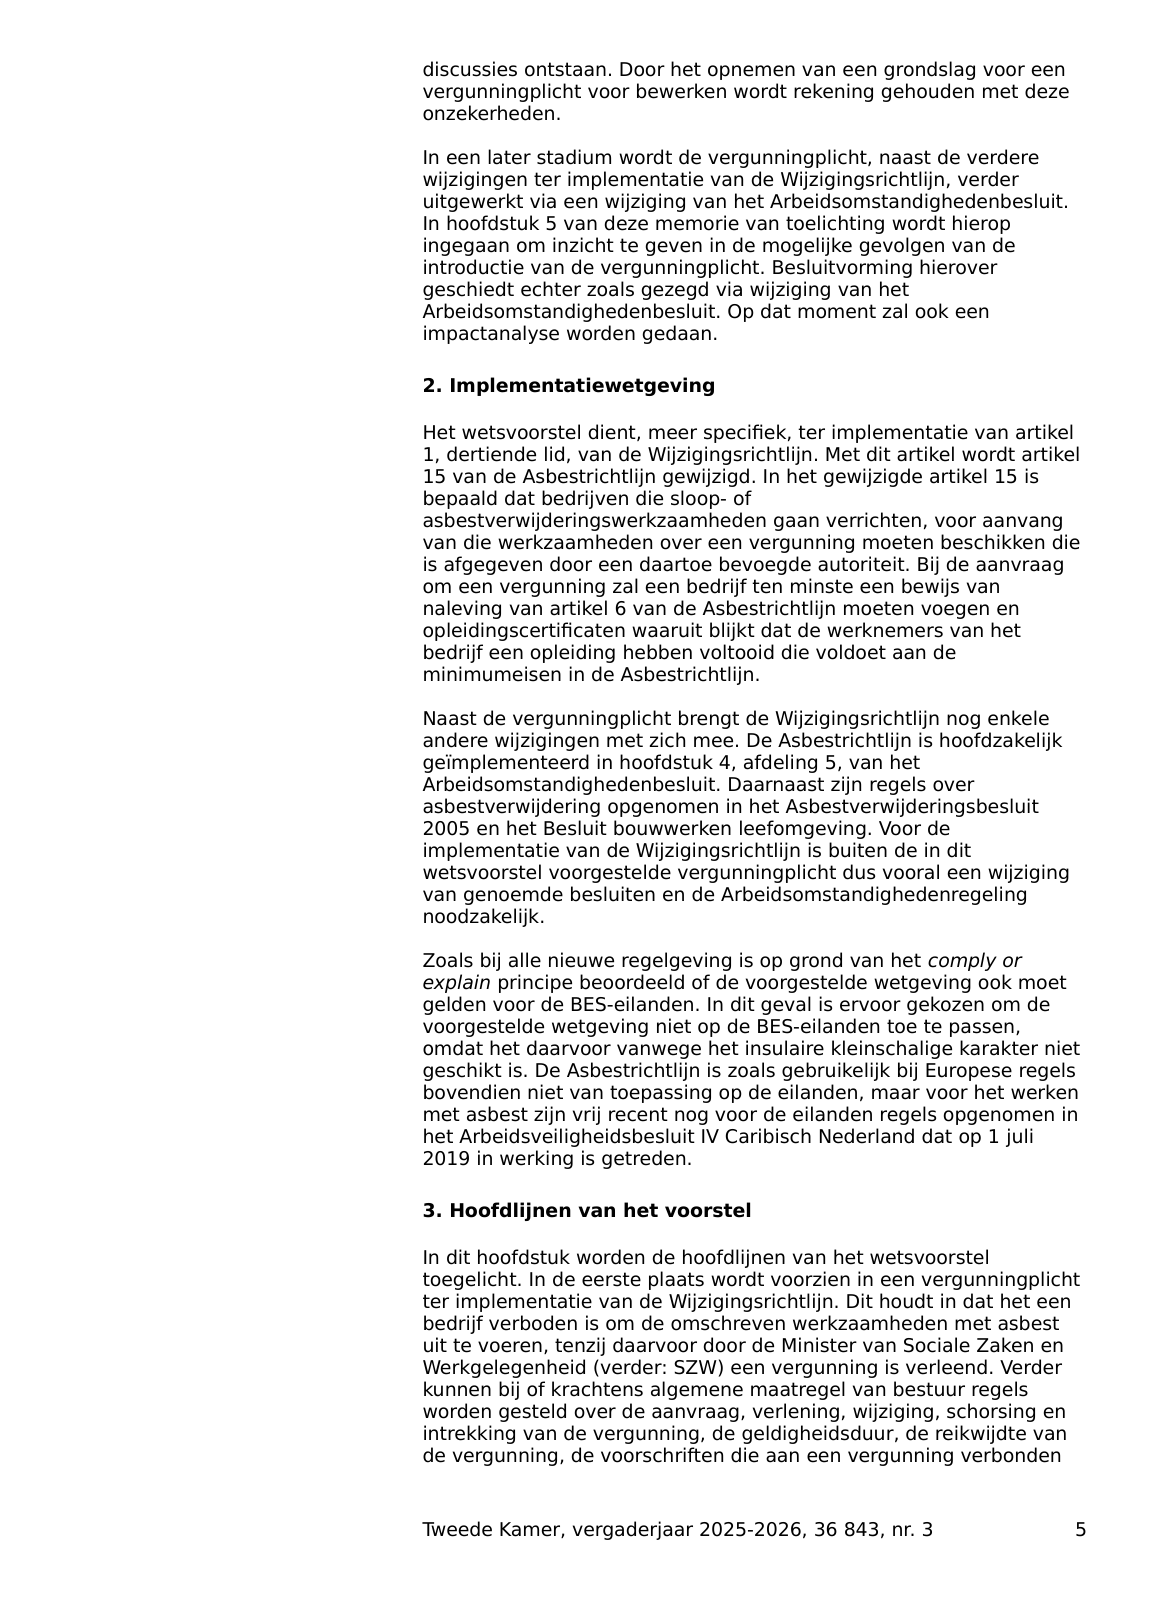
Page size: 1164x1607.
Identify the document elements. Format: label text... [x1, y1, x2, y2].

text In een later stadium wordt de vergunningplicht, naast de verdere wijzigingen ter implementatie van de Wijzigingsrichtlijn, verder uitgewerkt via een wijziging van het Arbeidsomstandighedenbesluit. In hoofdstuk 5 van deze memorie van toelichting wordt hierop ingegaan om inzicht te geven in de mogelijke gevolgen van de introductie van de vergunningplicht. Besluitvorming hierover geschiedt echter zoals gezegd via wijziging van het Arbeidsomstandighedenbesluit. Op dat moment zal ook een impactanalyse worden gedaan. [422, 147, 1087, 345]
text Naast de vergunningplicht brengt de Wijzigingsrichtlijn nog enkele andere wijzigingen met zich mee. De Asbestrichtlijn is hoofdzakelijk geïmplementeerd in hoofdstuk 4, afdeling 5, van het Arbeidsomstandighedenbesluit. Daarnaast zijn regels over asbestverwijdering opgenomen in het Asbestverwijderingsbesluit 2005 en het Besluit bouwwerken leefomgeving. Voor de implementatie van de Wijzigingsrichtlijn is buiten de in dit wetsvoorstel voorgestelde vergunningplicht dus vooral een wijziging van genoemde besluiten en de Arbeidsomstandighedenregeling noodzakelijk. [422, 708, 1087, 928]
subtitle 3. Hoofdlijnen van het voorstel [422, 1200, 1087, 1222]
text Zoals bij alle nieuwe regelgeving is op grond van het comply or explain principe beoordeeld of de voorgestelde wetgeving ook moet gelden voor de BES-eilanden. In dit geval is ervoor gekozen om de voorgestelde wetgeving niet op de BES-eilanden toe te passen, omdat het daarvoor vanwege het insulaire kleinschalige karakter niet geschikt is. De Asbestrichtlijn is zoals gebruikelijk bij Europese regels bovendien niet van toepassing op de eilanden, maar voor het werken met asbest zijn vrij recent nog voor de eilanden regels opgenomen in het Arbeidsveiligheidsbesluit IV Caribisch Nederland dat op 1 juli 2019 in werking is getreden. [422, 950, 1087, 1170]
text discussies ontstaan. Door het opnemen van een grondslag voor een vergunningplicht voor bewerken wordt rekening gehouden met deze onzekerheden. [422, 59, 1087, 125]
subtitle 2. Implementatiewetgeving [422, 375, 1087, 397]
text In dit hoofdstuk worden de hoofdlijnen van het wetsvoorstel toegelicht. In de eerste plaats wordt voorzien in een vergunningplicht ter implementatie van de Wijzigingsrichtlijn. Dit houdt in dat het een bedrijf verboden is om de omschreven werkzaamheden met asbest uit te voeren, tenzij daarvoor door de Minister van Sociale Zaken en Werkgelegenheid (verder: SZW) een vergunning is verleend. Verder kunnen bij of krachtens algemene maatregel van bestuur regels worden gesteld over de aanvraag, verlening, wijziging, schorsing en intrekking van de vergunning, de geldigheidsduur, de reikwijdte van de vergunning, de voorschriften die aan een vergunning verbonden [422, 1247, 1087, 1466]
text Het wetsvoorstel dient, meer specifiek, ter implementatie van artikel 1, dertiende lid, van de Wijzigingsrichtlijn. Met dit artikel wordt artikel 15 van de Asbestrichtlijn gewijzigd. In het gewijzigde artikel 15 is bepaald dat bedrijven die sloop- of asbestverwijderingswerkzaamheden gaan verrichten, voor aanvang van die werkzaamheden over een vergunning moeten beschikken die is afgegeven door een daartoe bevoegde autoriteit. Bij de aanvraag om een vergunning zal een bedrijf ten minste een bewijs van naleving van artikel 6 van de Asbestrichtlijn moeten voegen en opleidingscertificaten waaruit blijkt dat de werknemers van het bedrijf een opleiding hebben voltooid die voldoet aan de minimumeisen in de Asbestrichtlijn. [422, 422, 1087, 686]
